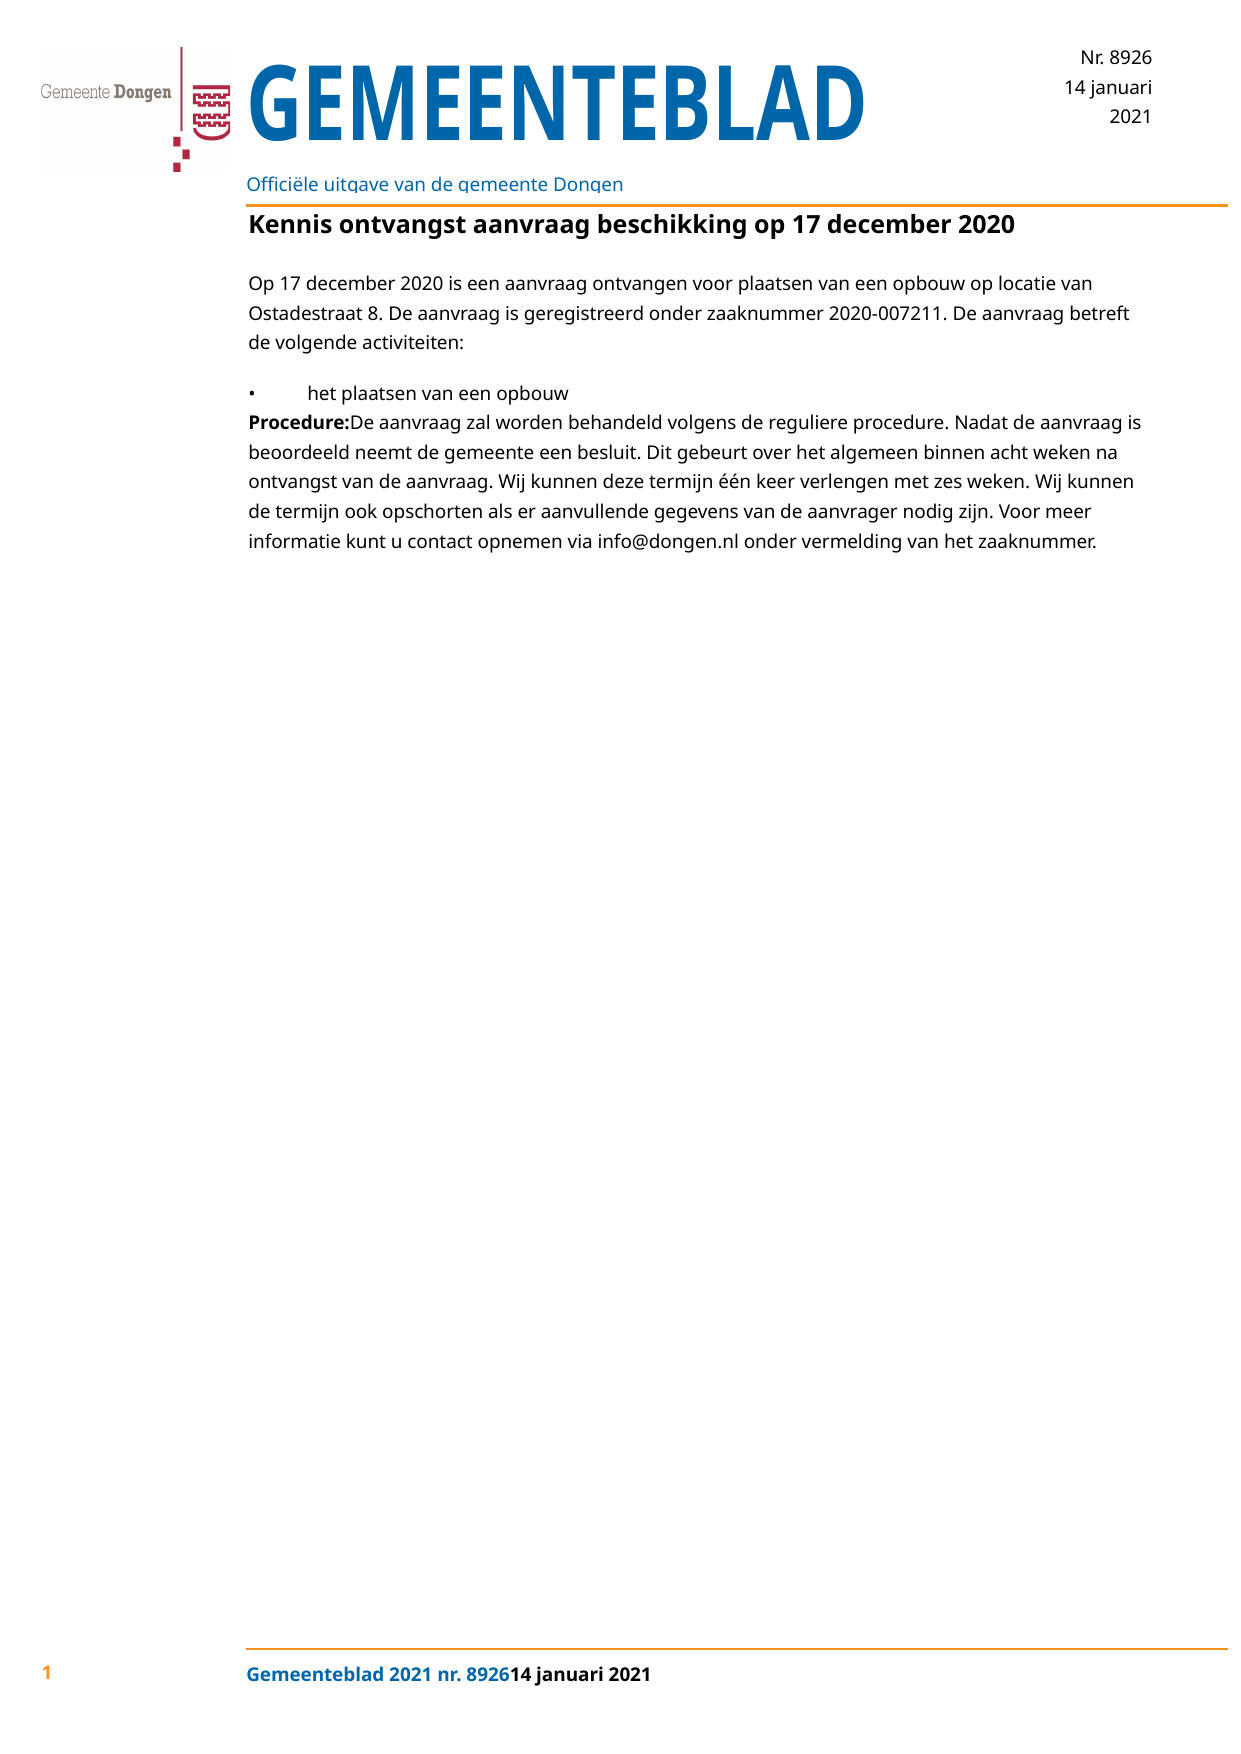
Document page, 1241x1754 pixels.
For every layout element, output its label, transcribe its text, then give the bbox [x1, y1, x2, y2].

text Op 17 december 2020 is een aanvraag ontvangen voor plaatsen van een opbouw op locatie van Ostadestraat 8. De aanvraag is geregistreerd onder zaaknummer 2020-007211. De aanvraag betreft de volgende activiteiten: [248, 270, 1152, 355]
text Kennis ontvangst aanvraag beschikking op 17 december 2020 [248, 207, 1152, 241]
picture [41, 47, 231, 172]
list het plaatsen van een opbouw [248, 380, 1152, 406]
text Procedure:De aanvraag zal worden behandeld volgens de reguliere procedure. Nadat de aanvraag is beoordeeld neemt de gemeente een besluit. Dit gebeurt over het algemeen binnen acht weken na ontvangst van de aanvraag. Wij kunnen deze termijn één keer verlengen met zes weken. Wij kunnen de termijn ook opschorten als er aanvullende gegevens van de aanvrager nodig zijn. Voor meer informatie kunt u contact opnemen via info@dongen.nl onder vermelding van het zaaknummer. [248, 409, 1152, 553]
